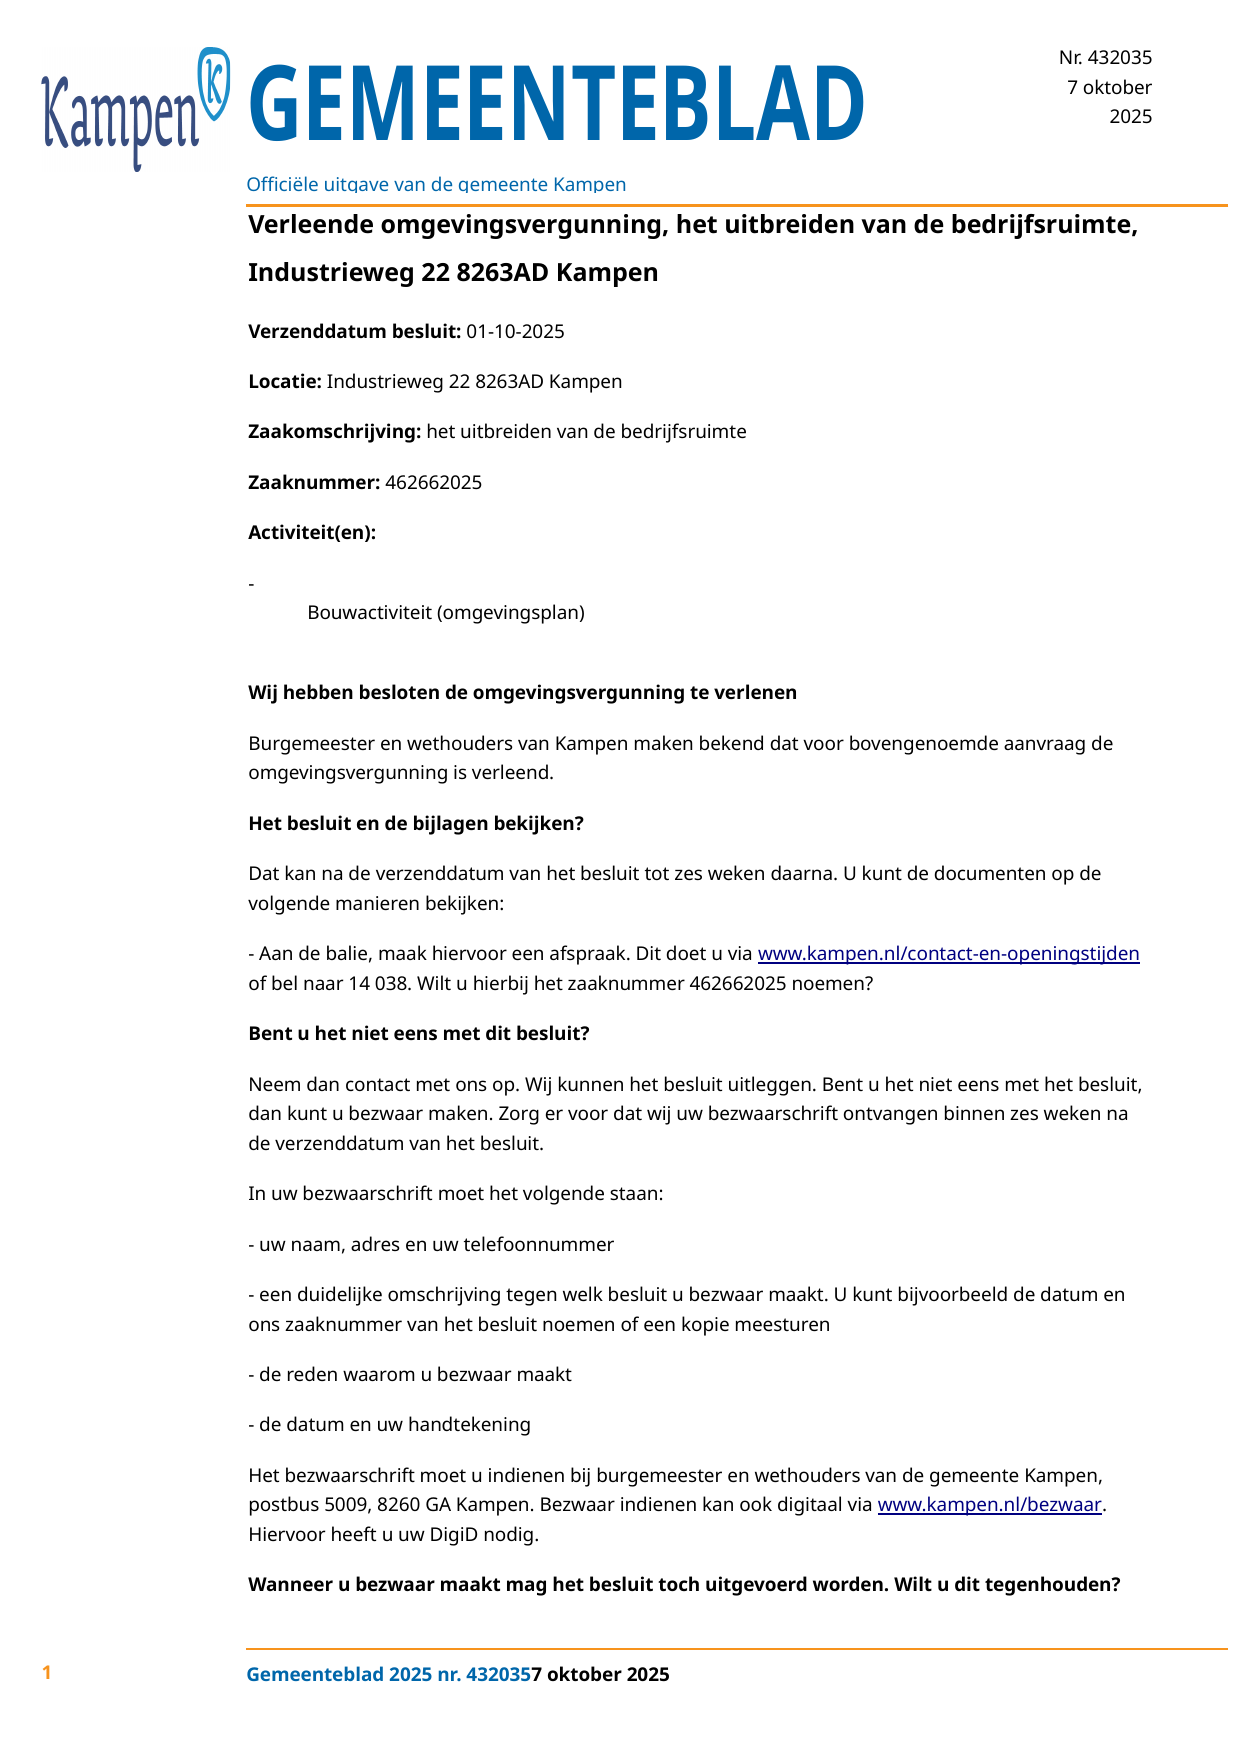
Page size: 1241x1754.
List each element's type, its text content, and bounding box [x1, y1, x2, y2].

text Verleende omgevingsvergunning, het uitbreiden van de bedrijfsruimte, Industrieweg 22 8263AD Kampen [248, 207, 1152, 288]
text In uw bezwaarschrift moet het volgende staan: [248, 1180, 1152, 1206]
text Wij hebben besloten de omgevingsvergunning te verlenen [248, 679, 1152, 705]
text - de datum en uw handtekening [248, 1412, 1152, 1437]
list Bouwactiviteit (omgevingsplan) [248, 599, 1152, 625]
text Wanneer u bezwaar maakt mag het besluit toch uitgevoerd worden. Wilt u dit tegenhouden? [248, 1572, 1152, 1597]
text - Aan de balie, maak hiervoor een afspraak. Dit doet u via www.kampen.nl/contact-en-openingstijden of bel naar 14 038. Wilt u hierbij het zaaknummer 462662025 noemen? [248, 940, 1152, 996]
text Activiteit(en): [248, 519, 1152, 545]
text Het bezwaarschrift moet u indienen bij burgemeester en wethouders van de gemeente Kampen, postbus 5009, 8260 GA Kampen. Bezwaar indienen kan ook digitaal via www.kampen.nl/bezwaar. Hiervoor heeft u uw DigiD nodig. [248, 1462, 1152, 1547]
text Zaakomschrijving: het uitbreiden van de bedrijfsruimte [248, 419, 1152, 444]
text - een duidelijke omschrijving tegen welk besluit u bezwaar maakt. U kunt bijvoorbeeld de datum en ons zaaknummer van het besluit noemen of een kopie meesturen [248, 1281, 1152, 1337]
picture [41, 47, 231, 172]
text Locatie: Industrieweg 22 8263AD Kampen [248, 368, 1152, 394]
text Zaaknummer: 462662025 [248, 469, 1152, 495]
text Burgemeester en wethouders van Kampen maken bekend dat voor bovengenoemde aanvraag de omgevingsvergunning is verleend. [248, 730, 1152, 785]
text Het besluit en de bijlagen bekijken? [248, 810, 1152, 836]
text Dat kan na de verzenddatum van het besluit tot zes weken daarna. U kunt de documenten op de volgende manieren bekijken: [248, 860, 1152, 916]
text Verzenddatum besluit: 01-10-2025 [248, 318, 1152, 344]
text Bent u het niet eens met dit besluit? [248, 1020, 1152, 1046]
text - de reden waarom u bezwaar maakt [248, 1361, 1152, 1387]
text - uw naam, adres en uw telefoonnummer [248, 1231, 1152, 1257]
text Neem dan contact met ons op. Wij kunnen het besluit uitleggen. Bent u het niet eens met het besluit, dan kunt u bezwaar maken. Zorg er voor dat wij uw bezwaarschrift ontvangen binnen zes weken na de verzenddatum van het besluit. [248, 1071, 1152, 1156]
